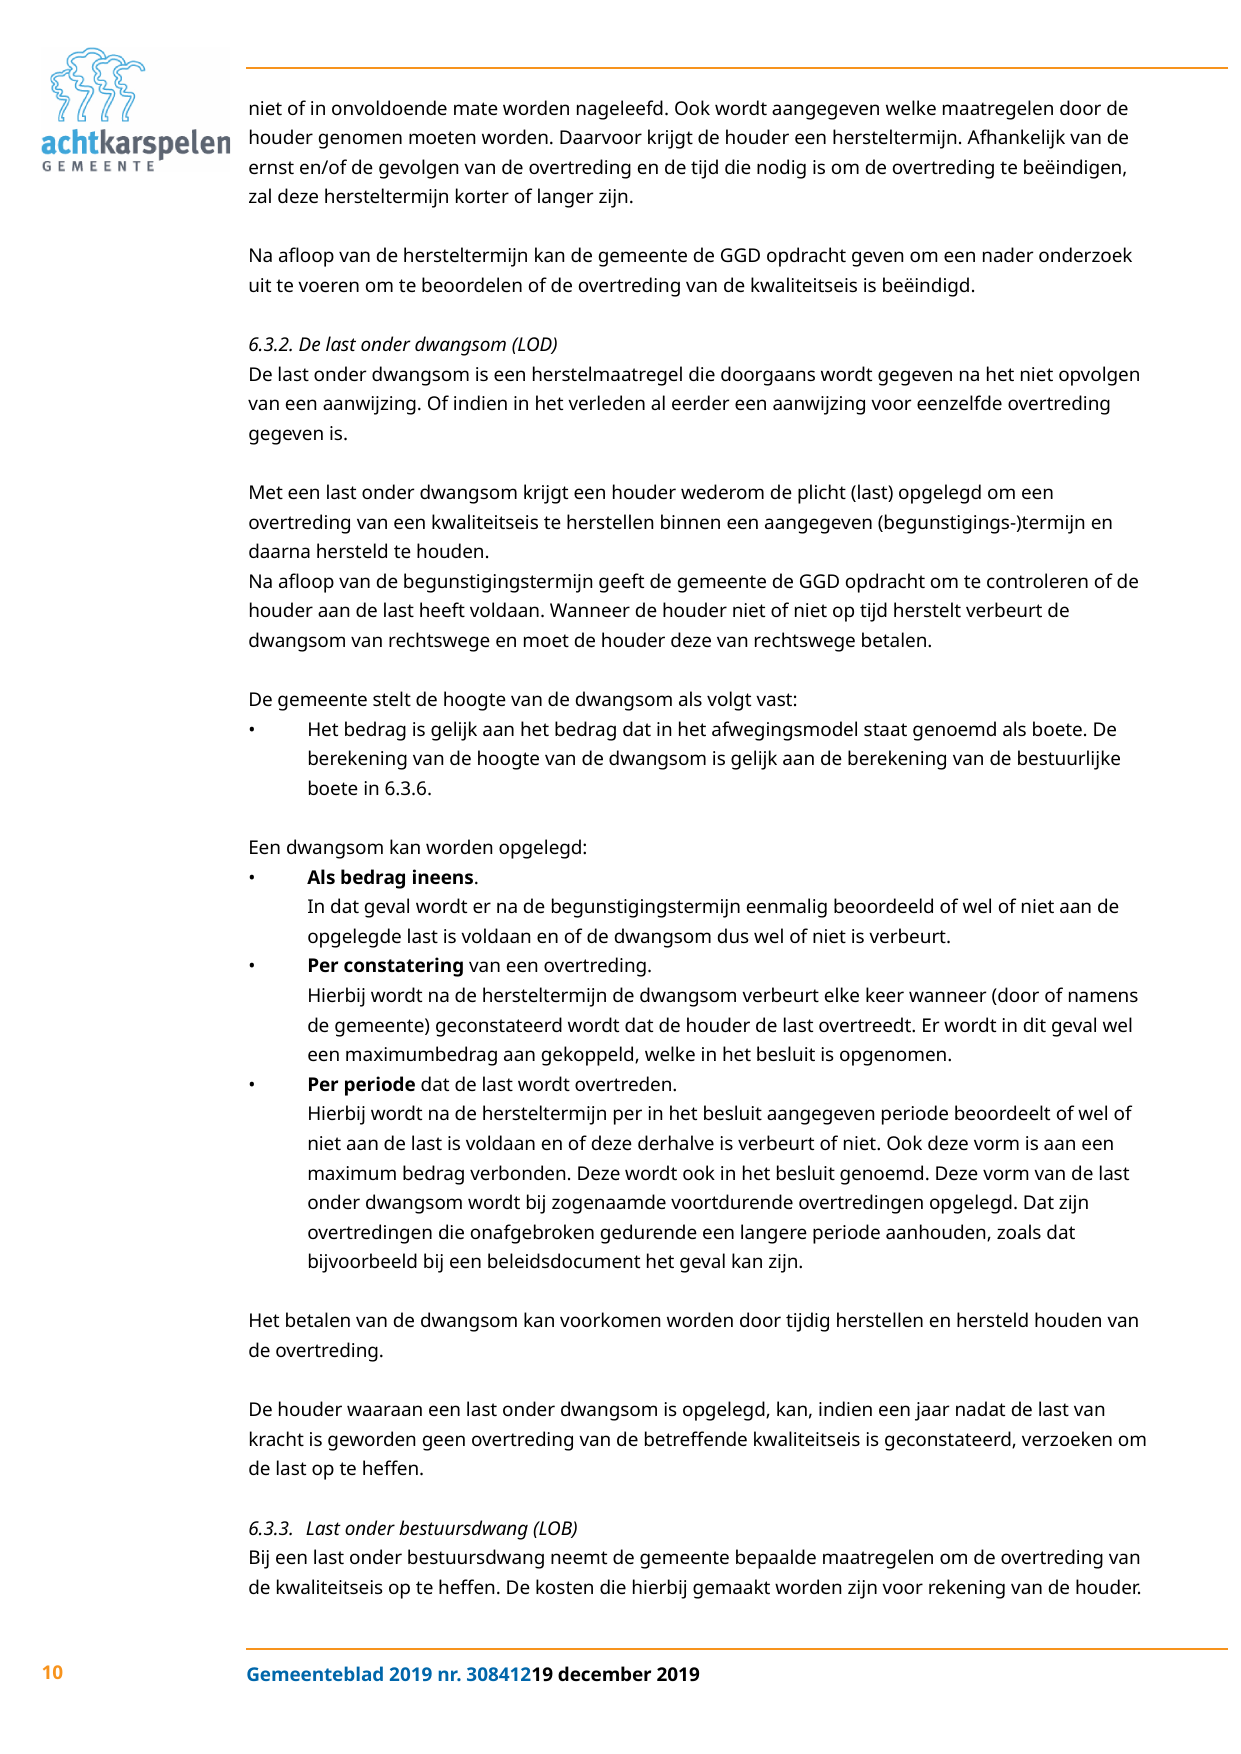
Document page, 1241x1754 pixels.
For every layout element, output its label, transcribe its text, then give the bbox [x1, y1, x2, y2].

text De houder waaraan een last onder dwangsom is opgelegd, kan, indien een jaar nadat de last van kracht is geworden geen overtreding van de betreffende kwaliteitseis is geconstateerd, verzoeken om de last op te heffen. [248, 1396, 1152, 1481]
list Per constatering van een overtreding. [248, 953, 1152, 978]
text De last onder dwangsom is een herstelmaatregel die doorgaans wordt gegeven na het niet opvolgen van een aanwijzing. Of indien in het verleden al eerder een aanwijzing voor eenzelfde overtreding gegeven is. [248, 361, 1152, 446]
text Een dwangsom kan worden opgelegd: [248, 834, 1152, 860]
text Na afloop van de begunstigingstermijn geeft de gemeente de GGD opdracht om te controleren of de houder aan de last heeft voldaan. Wanneer de houder niet of niet op tijd herstelt verbeurt de dwangsom van rechtswege en moet de houder deze van rechtswege betalen. [248, 568, 1152, 653]
list Hierbij wordt na de hersteltermijn de dwangsom verbeurt elke keer wanneer (door of namens de gemeente) geconstateerd wordt dat de houder de last overtreedt. Er wordt in dit geval wel een maximumbedrag aan gekoppeld, welke in het besluit is opgenomen. [248, 982, 1152, 1067]
text De gemeente stelt de hoogte van de dwangsom als volgt vast: [248, 686, 1152, 712]
list Als bedrag ineens. [248, 864, 1152, 890]
text niet of in onvoldoende mate worden nageleefd. Ook wordt aangegeven welke maatregelen door de houder genomen moeten worden. Daarvoor krijgt de houder een hersteltermijn. Afhankelijk van de ernst en/of de gevolgen van de overtreding en de tijd die nodig is om de overtreding te beëindigen, zal deze hersteltermijn korter of langer zijn. [248, 95, 1152, 209]
text Bij een last onder bestuursdwang neemt de gemeente bepaalde maatregelen om de overtreding van de kwaliteitseis op te heffen. De kosten die hierbij gemaakt worden zijn voor rekening van de houder. [248, 1544, 1152, 1600]
list Het bedrag is gelijk aan het bedrag dat in het afwegingsmodel staat genoemd als boete. De berekening van de hoogte van de dwangsom is gelijk aan de berekening van de bestuurlijke boete in 6.3.6. [248, 716, 1152, 801]
picture [41, 47, 231, 172]
text Na afloop van de hersteltermijn kan de gemeente de GGD opdracht geven om een nader onderzoek uit te voeren om te beoordelen of de overtreding van de kwaliteitseis is beëindigd. [248, 243, 1152, 298]
text Het betalen van de dwangsom kan voorkomen worden door tijdig herstellen en hersteld houden van de overtreding. [248, 1308, 1152, 1363]
list Per periode dat de last wordt overtreden. [248, 1071, 1152, 1097]
text 6.3.2. De last onder dwangsom (LOD) [248, 331, 1152, 357]
text Met een last onder dwangsom krijgt een houder wederom de plicht (last) opgelegd om een overtreding van een kwaliteitseis te herstellen binnen een aangegeven (begunstigings-)termijn en daarna hersteld te houden. [248, 479, 1152, 564]
text 6.3.3. Last onder bestuursdwang (LOB) [248, 1515, 1152, 1541]
list In dat geval wordt er na de begunstigingstermijn eenmalig beoordeeld of wel of niet aan de opgelegde last is voldaan en of de dwangsom dus wel of niet is verbeurt. [248, 893, 1152, 949]
list Hierbij wordt na de hersteltermijn per in het besluit aangegeven periode beoordeelt of wel of niet aan de last is voldaan en of deze derhalve is verbeurt of niet. Ook deze vorm is aan een maximum bedrag verbonden. Deze wordt ook in het besluit genoemd. Deze vorm van de last onder dwangsom wordt bij zogenaamde voortdurende overtredingen opgelegd. Dat zijn overtredingen die onafgebroken gedurende een langere periode aanhouden, zoals dat bijvoorbeeld bij een beleidsdocument het geval kan zijn. [248, 1101, 1152, 1274]
